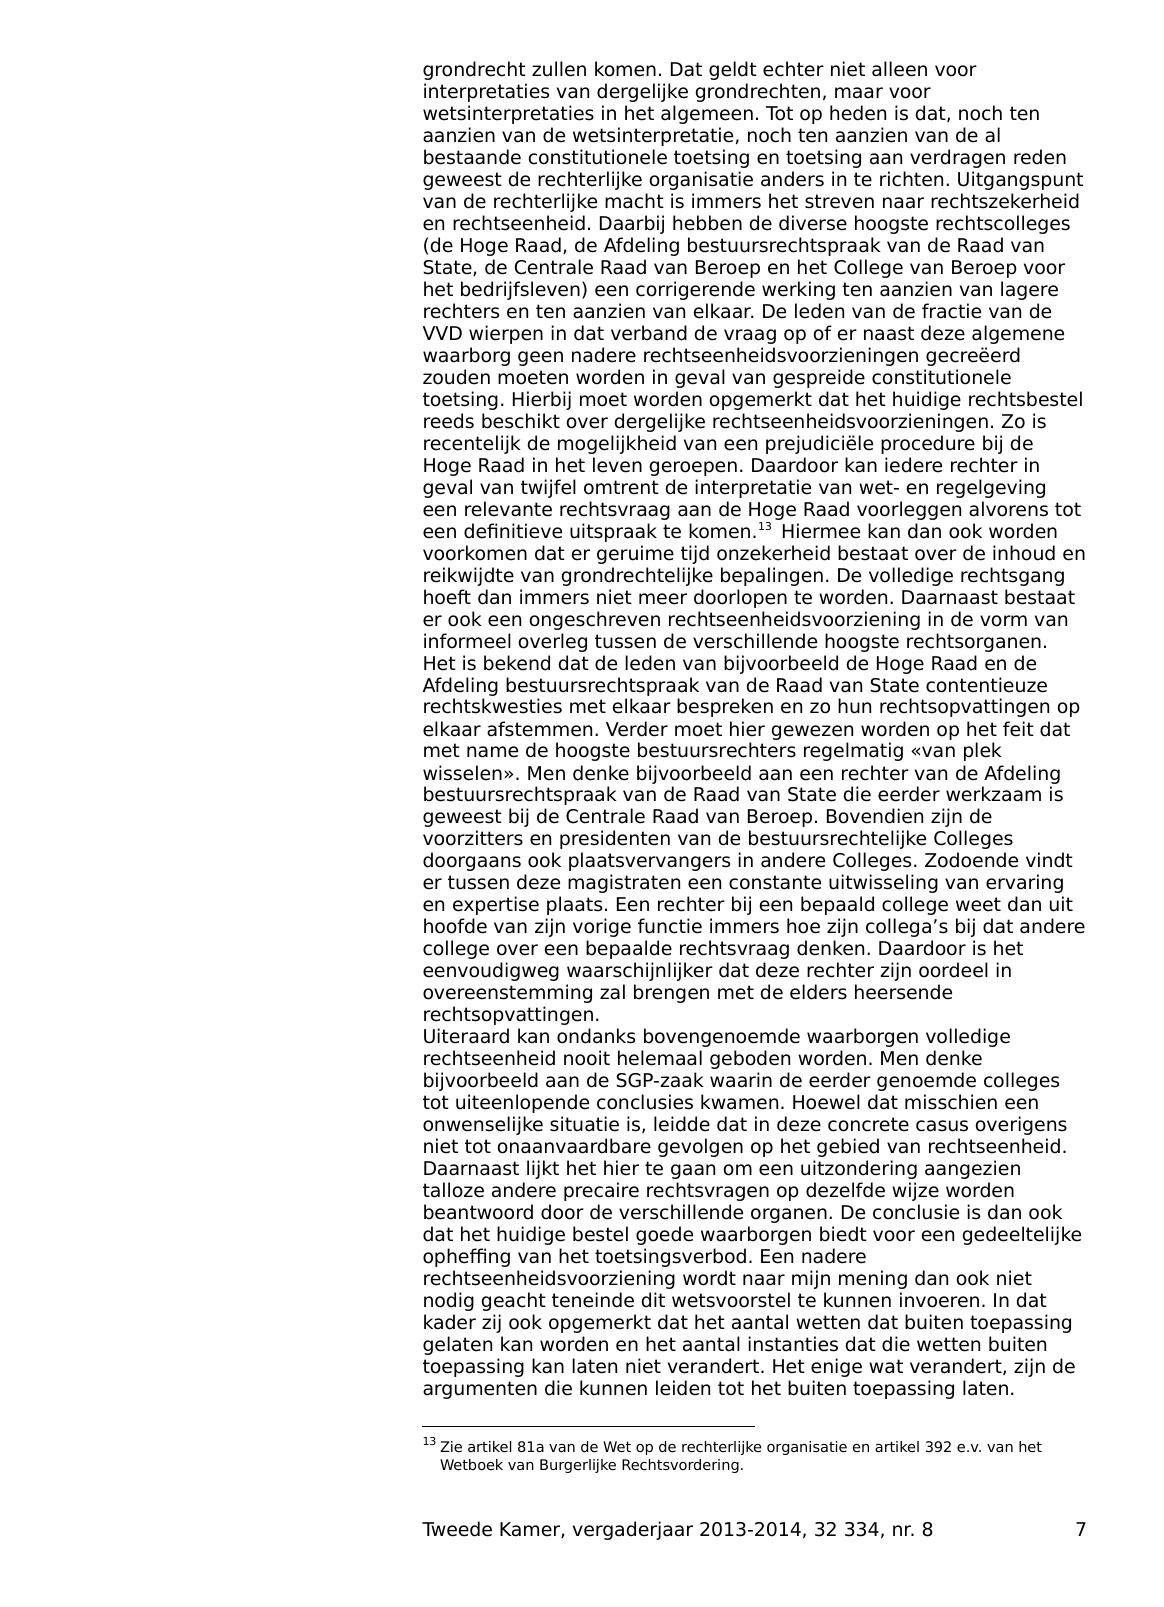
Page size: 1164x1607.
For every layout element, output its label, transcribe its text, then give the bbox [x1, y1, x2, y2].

text grondrecht zullen komen. Dat geldt echter niet alleen voor interpretaties van dergelijke grondrechten, maar voor wetsinterpretaties in het algemeen. Tot op heden is dat, noch ten aanzien van de wetsinterpretatie, noch ten aanzien van de al bestaande constitutionele toetsing en toetsing aan verdragen reden geweest de rechterlijke organisatie anders in te richten. Uitgangspunt van de rechterlijke macht is immers het streven naar rechtszekerheid en rechtseenheid. Daarbij hebben de diverse hoogste rechtscolleges (de Hoge Raad, de Afdeling bestuursrechtspraak van de Raad van State, de Centrale Raad van Beroep en het College van Beroep voor het bedrijfsleven) een corrigerende werking ten aanzien van lagere rechters en ten aanzien van elkaar. De leden van de fractie van de VVD wierpen in dat verband de vraag op of er naast deze algemene waarborg geen nadere rechtseenheidsvoorzieningen gecreëerd zouden moeten worden in geval van gespreide constitutionele toetsing. Hierbij moet worden opgemerkt dat het huidige rechtsbestel reeds beschikt over dergelijke rechtseenheidsvoorzieningen. Zo is recentelijk de mogelijkheid van een prejudiciële procedure bij de Hoge Raad in het leven geroepen. Daardoor kan iedere rechter in geval van twijfel omtrent de interpretatie van wet- en regelgeving een relevante rechtsvraag aan de Hoge Raad voorleggen alvorens tot een definitieve uitspraak te komen. Hiermee kan dan ook worden voorkomen dat er geruime tijd onzekerheid bestaat over de inhoud en reikwijdte van grondrechtelijke bepalingen. De volledige rechtsgang hoeft dan immers niet meer doorlopen te worden. Daarnaast bestaat er ook een ongeschreven rechtseenheidsvoorziening in de vorm van informeel overleg tussen de verschillende hoogste rechtsorganen. Het is bekend dat de leden van bijvoorbeeld de Hoge Raad en de Afdeling bestuursrechtspraak van de Raad van State contentieuze rechtskwesties met elkaar bespreken en zo hun rechtsopvattingen op elkaar afstemmen. Verder moet hier gewezen worden op het feit dat met name de hoogste bestuursrechters regelmatig «van plek wisselen». Men denke bijvoorbeeld aan een rechter van de Afdeling bestuursrechtspraak van de Raad van State die eerder werkzaam is geweest bij de Centrale Raad van Beroep. Bovendien zijn de voorzitters en presidenten van de bestuursrechtelijke Colleges doorgaans ook plaatsvervangers in andere Colleges. Zodoende vindt er tussen deze magistraten een constante uitwisseling van ervaring en expertise plaats. Een rechter bij een bepaald college weet dan uit hoofde van zijn vorige functie immers hoe zijn collega’s bij dat andere college over een bepaalde rechtsvraag denken. Daardoor is het eenvoudigweg waarschijnlijker dat deze rechter zijn oordeel in overeenstemming zal brengen met de elders heersende rechtsopvattingen. [422, 59, 1087, 1026]
text Zie artikel 81a van de Wet op de rechterlijke organisatie en artikel 392 e.v. van het Wetboek van Burgerlijke Rechtsvordering. [422, 1435, 1087, 1474]
text Uiteraard kan ondanks bovengenoemde waarborgen volledige rechtseenheid nooit helemaal geboden worden. Men denke bijvoorbeeld aan de SGP-zaak waarin de eerder genoemde colleges tot uiteenlopende conclusies kwamen. Hoewel dat misschien een onwenselijke situatie is, leidde dat in deze concrete casus overigens niet tot onaanvaardbare gevolgen op het gebied van rechtseenheid. Daarnaast lijkt het hier te gaan om een uitzondering aangezien talloze andere precaire rechtsvragen op dezelfde wijze worden beantwoord door de verschillende organen. De conclusie is dan ook dat het huidige bestel goede waarborgen biedt voor een gedeeltelijke opheffing van het toetsingsverbod. Een nadere rechtseenheidsvoorziening wordt naar mijn mening dan ook niet nodig geacht teneinde dit wetsvoorstel te kunnen invoeren. In dat kader zij ook opgemerkt dat het aantal wetten dat buiten toepassing gelaten kan worden en het aantal instanties dat die wetten buiten toepassing kan laten niet verandert. Het enige wat verandert, zijn de argumenten die kunnen leiden tot het buiten toepassing laten. [422, 1026, 1087, 1400]
